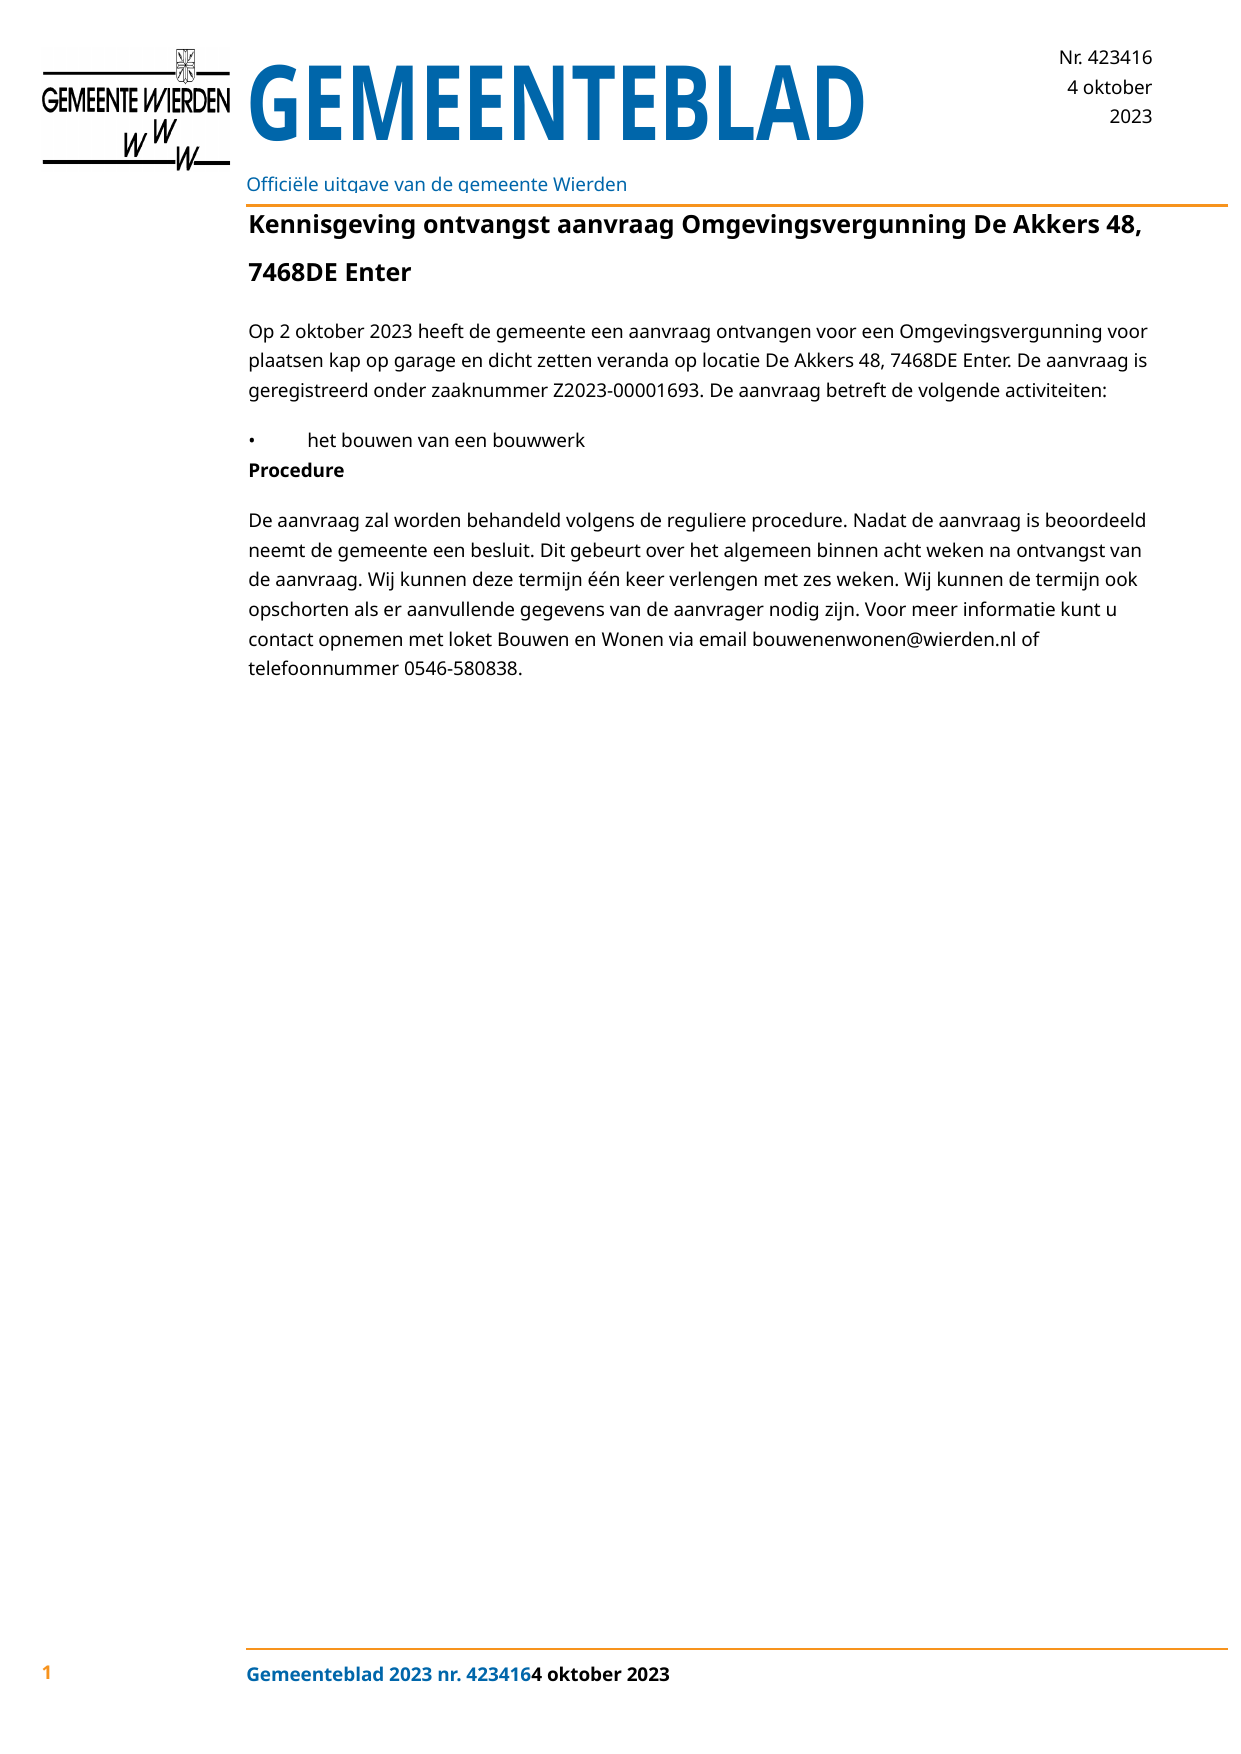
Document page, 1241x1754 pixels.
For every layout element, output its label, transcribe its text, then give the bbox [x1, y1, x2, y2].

text Procedure [248, 457, 1152, 483]
list het bouwen van een bouwwerk [248, 427, 1152, 453]
text De aanvraag zal worden behandeld volgens de reguliere procedure. Nadat de aanvraag is beoordeeld neemt de gemeente een besluit. Dit gebeurt over het algemeen binnen acht weken na ontvangst van de aanvraag. Wij kunnen deze termijn één keer verlengen met zes weken. Wij kunnen de termijn ook opschorten als er aanvullende gegevens van de aanvrager nodig zijn. Voor meer informatie kunt u contact opnemen met loket Bouwen en Wonen via email bouwenenwonen@wierden.nl of telefoonnummer 0546-580838. [248, 507, 1152, 681]
text Kennisgeving ontvangst aanvraag Omgevingsvergunning De Akkers 48, 7468DE Enter [248, 207, 1152, 288]
picture [41, 47, 231, 172]
text Op 2 oktober 2023 heeft de gemeente een aanvraag ontvangen voor een Omgevingsvergunning voor plaatsen kap op garage en dicht zetten veranda op locatie De Akkers 48, 7468DE Enter. De aanvraag is geregistreerd onder zaaknummer Z2023-00001693. De aanvraag betreft de volgende activiteiten: [248, 318, 1152, 403]
